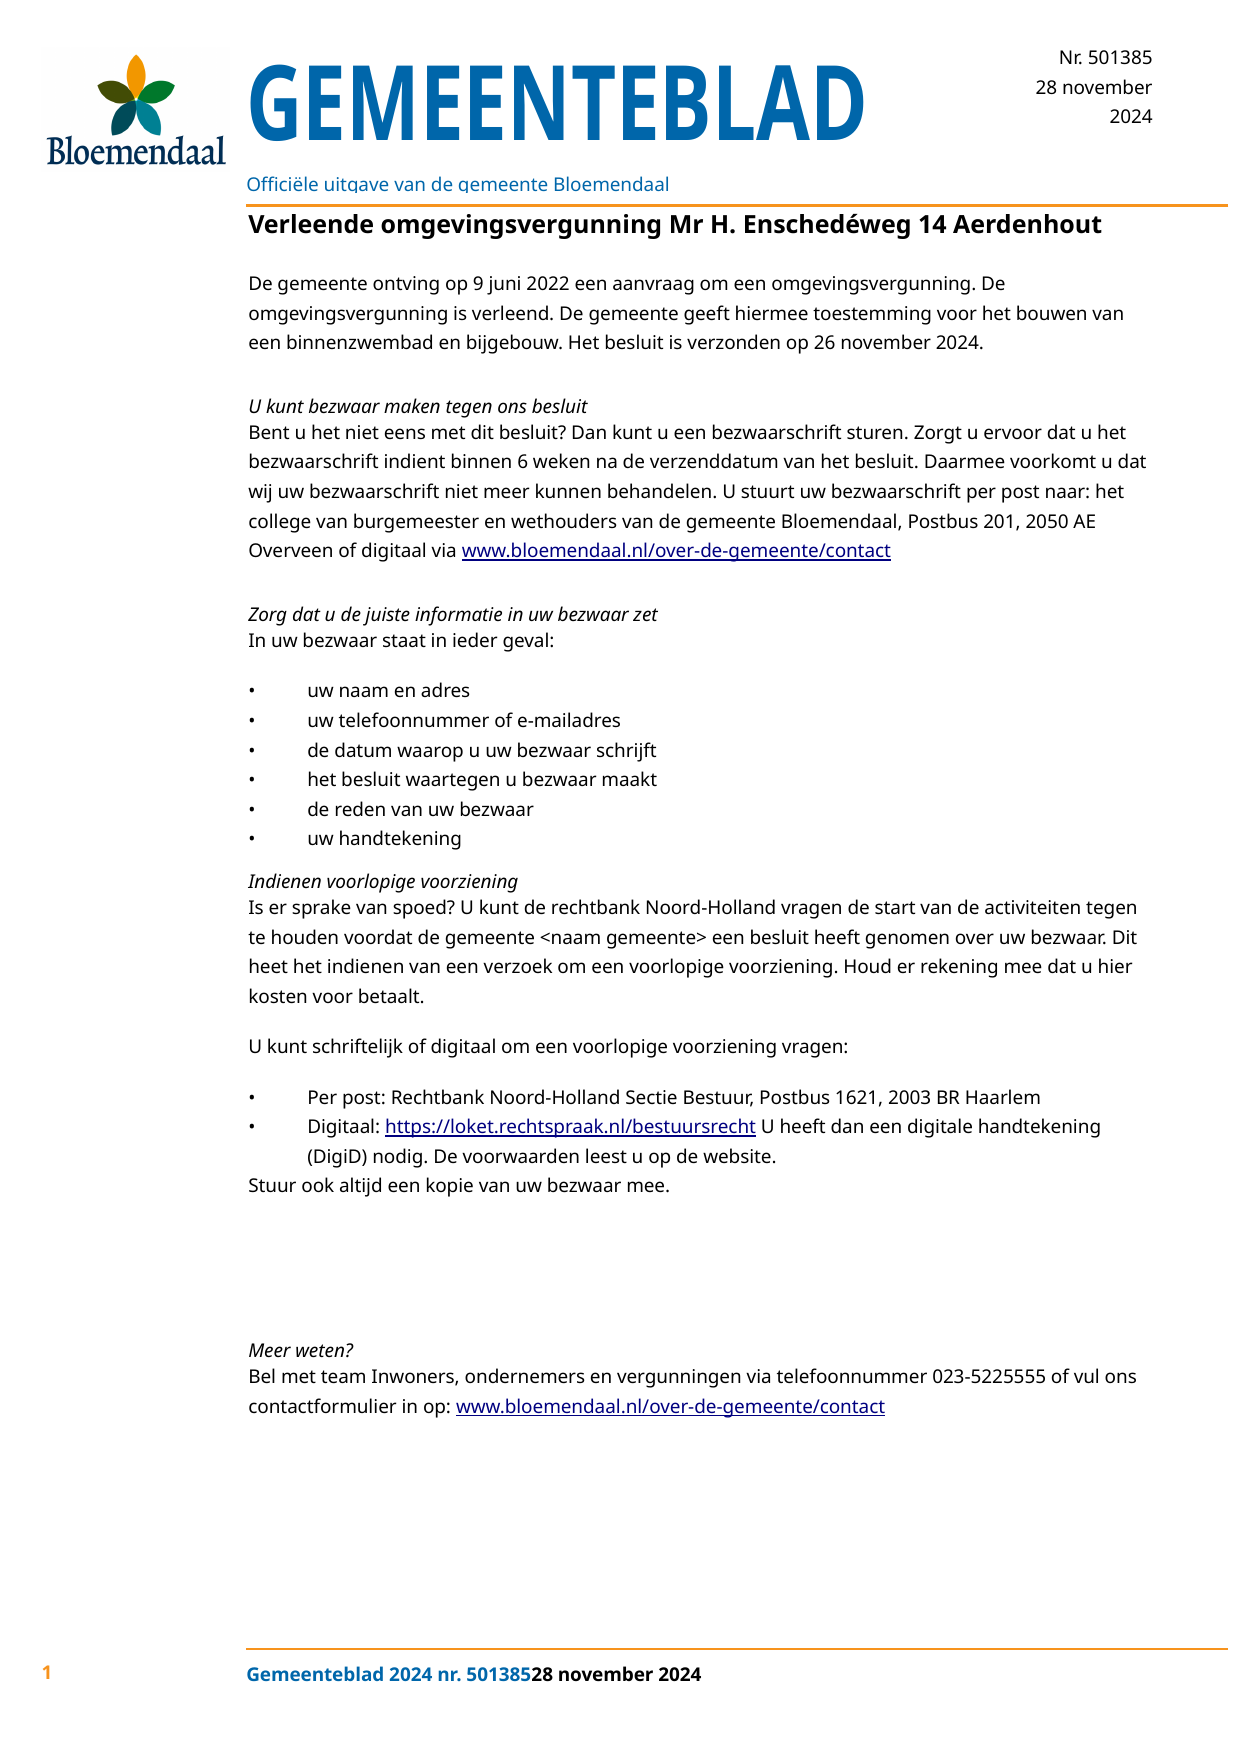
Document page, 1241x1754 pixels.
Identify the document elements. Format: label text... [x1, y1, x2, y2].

list uw telefoonnummer of e-mailadres [248, 707, 1152, 733]
text Indienen voorlopige voorziening [248, 869, 1152, 894]
list uw handtekening [248, 826, 1152, 851]
picture [41, 47, 231, 172]
list Per post: Rechtbank Noord-Holland Sectie Bestuur, Postbus 1621, 2003 BR Haarlem [248, 1084, 1152, 1110]
text U kunt schriftelijk of digitaal om een voorlopige voorziening vragen: [248, 1033, 1152, 1059]
text Verleende omgevingsvergunning Mr H. Enschedéweg 14 Aerdenhout [248, 207, 1152, 241]
text Bel met team Inwoners, ondernemers en vergunningen via telefoonnummer 023-5225555 of vul ons contactformulier in op: www.bloemendaal.nl/over-de-gemeente/contact [248, 1363, 1152, 1418]
list de datum waarop u uw bezwaar schrijft [248, 737, 1152, 762]
text Zorg dat u de juiste informatie in uw bezwaar zet [248, 601, 1152, 627]
text Bent u het niet eens met dit besluit? Dan kunt u een bezwaarschrift sturen. Zorgt u ervoor dat u het bezwaarschrift indient binnen 6 weken na de verzenddatum van het besluit. Daarmee voorkomt u dat wij uw bezwaarschrift niet meer kunnen behandelen. U stuurt uw bezwaarschrift per post naar: het college van burgemeester en wethouders van de gemeente Bloemendaal, Postbus 201, 2050 AE Overveen of digitaal via www.bloemendaal.nl/over-de-gemeente/contact [248, 419, 1152, 563]
list Digitaal: https://loket.rechtspraak.nl/bestuursrecht U heeft dan een digitale handtekening (DigiD) nodig. De voorwaarden leest u op de website. [248, 1113, 1152, 1169]
list uw naam en adres [248, 678, 1152, 703]
list de reden van uw bezwaar [248, 796, 1152, 822]
text Is er sprake van spoed? U kunt de rechtbank Noord-Holland vragen de start van de activiteiten tegen te houden voordat de gemeente <naam gemeente> een besluit heeft genomen over uw bezwaar. Dit heet het indienen van een verzoek om een voorlopige voorziening. Houd er rekening mee dat u hier kosten voor betaalt. [248, 894, 1152, 1009]
text U kunt bezwaar maken tegen ons besluit [248, 393, 1152, 419]
text Meer weten? [248, 1337, 1152, 1363]
list het besluit waartegen u bezwaar maakt [248, 766, 1152, 792]
text In uw bezwaar staat in ieder geval: [248, 627, 1152, 653]
text Stuur ook altijd een kopie van uw bezwaar mee. [248, 1173, 1152, 1198]
text De gemeente ontving op 9 juni 2022 een aanvraag om een omgevingsvergunning. De omgevingsvergunning is verleend. De gemeente geeft hiermee toestemming voor het bouwen van een binnenzwembad en bijgebouw. Het besluit is verzonden op 26 november 2024. [248, 270, 1152, 355]
